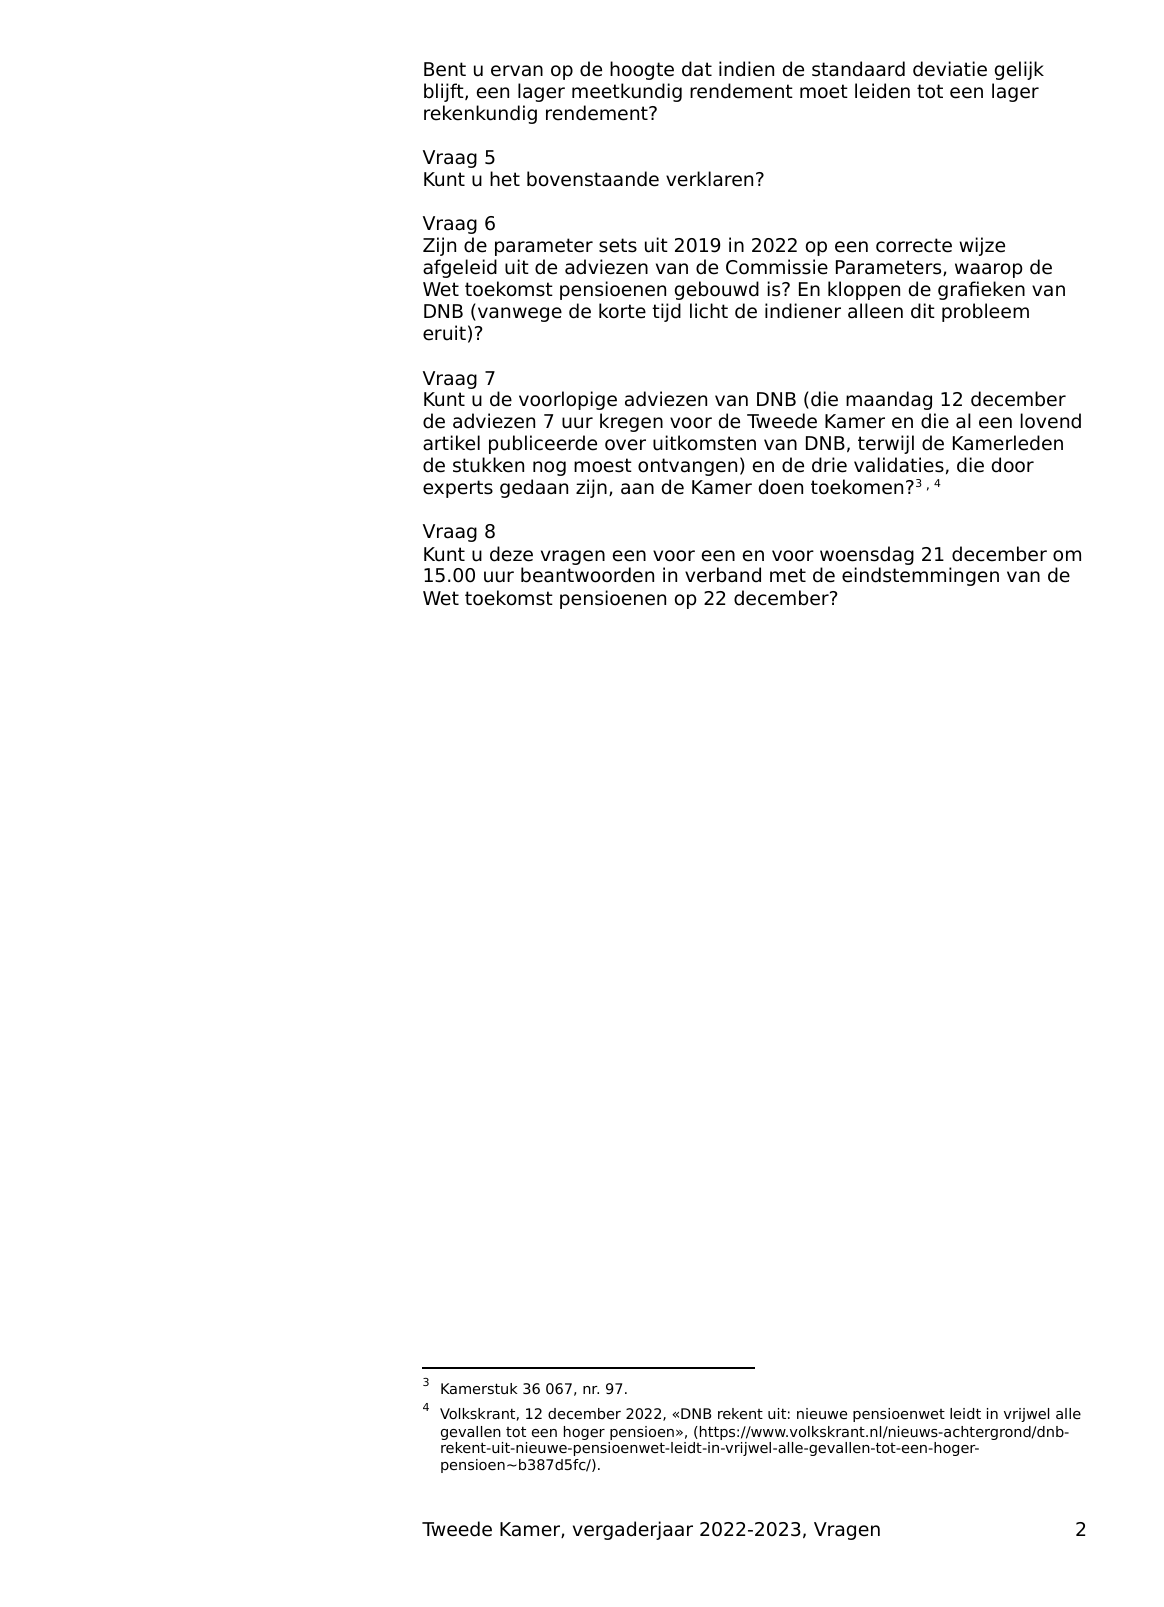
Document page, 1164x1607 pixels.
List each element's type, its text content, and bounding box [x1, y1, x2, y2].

text Kunt u de voorlopige adviezen van DNB (die maandag 12 december de adviezen 7 uur kregen voor de Tweede Kamer en die al een lovend artikel publiceerde over uitkomsten van DNB, terwijl de Kamerleden de stukken nog moest ontvangen) en de drie validaties, die door experts gedaan zijn, aan de Kamer doen toekomen?, [422, 389, 1087, 499]
text Volkskrant, 12 december 2022, «DNB rekent uit: nieuwe pensioenwet leidt in vrijwel alle gevallen tot een hoger pensioen», (https://www.volkskrant.nl/nieuws-achtergrond/dnb-rekent-uit-nieuwe-pensioenwet-leidt-in-vrijwel-alle-gevallen-tot-een-hoger-pensioen~b387d5fc/). [422, 1402, 1087, 1474]
text Kamerstuk 36 067, nr. 97. [422, 1377, 1087, 1399]
text Bent u ervan op de hoogte dat indien de standaard deviatie gelijk blijft, een lager meetkundig rendement moet leiden tot een lager rekenkundig rendement? [422, 59, 1087, 125]
text Zijn de parameter sets uit 2019 in 2022 op een correcte wijze afgeleid uit de adviezen van de Commissie Parameters, waarop de Wet toekomst pensioenen gebouwd is? En kloppen de grafieken van DNB (vanwege de korte tijd licht de indiener alleen dit probleem eruit)? [422, 235, 1087, 345]
text Kunt u deze vragen een voor een en voor woensdag 21 december om 15.00 uur beantwoorden in verband met de eindstemmingen van de Wet toekomst pensioenen op 22 december? [422, 543, 1087, 609]
text Vraag 7 [422, 367, 1087, 389]
text Kunt u het bovenstaande verklaren? [422, 169, 1087, 191]
text Vraag 6 [422, 213, 1087, 235]
text Vraag 5 [422, 147, 1087, 169]
text Vraag 8 [422, 521, 1087, 543]
